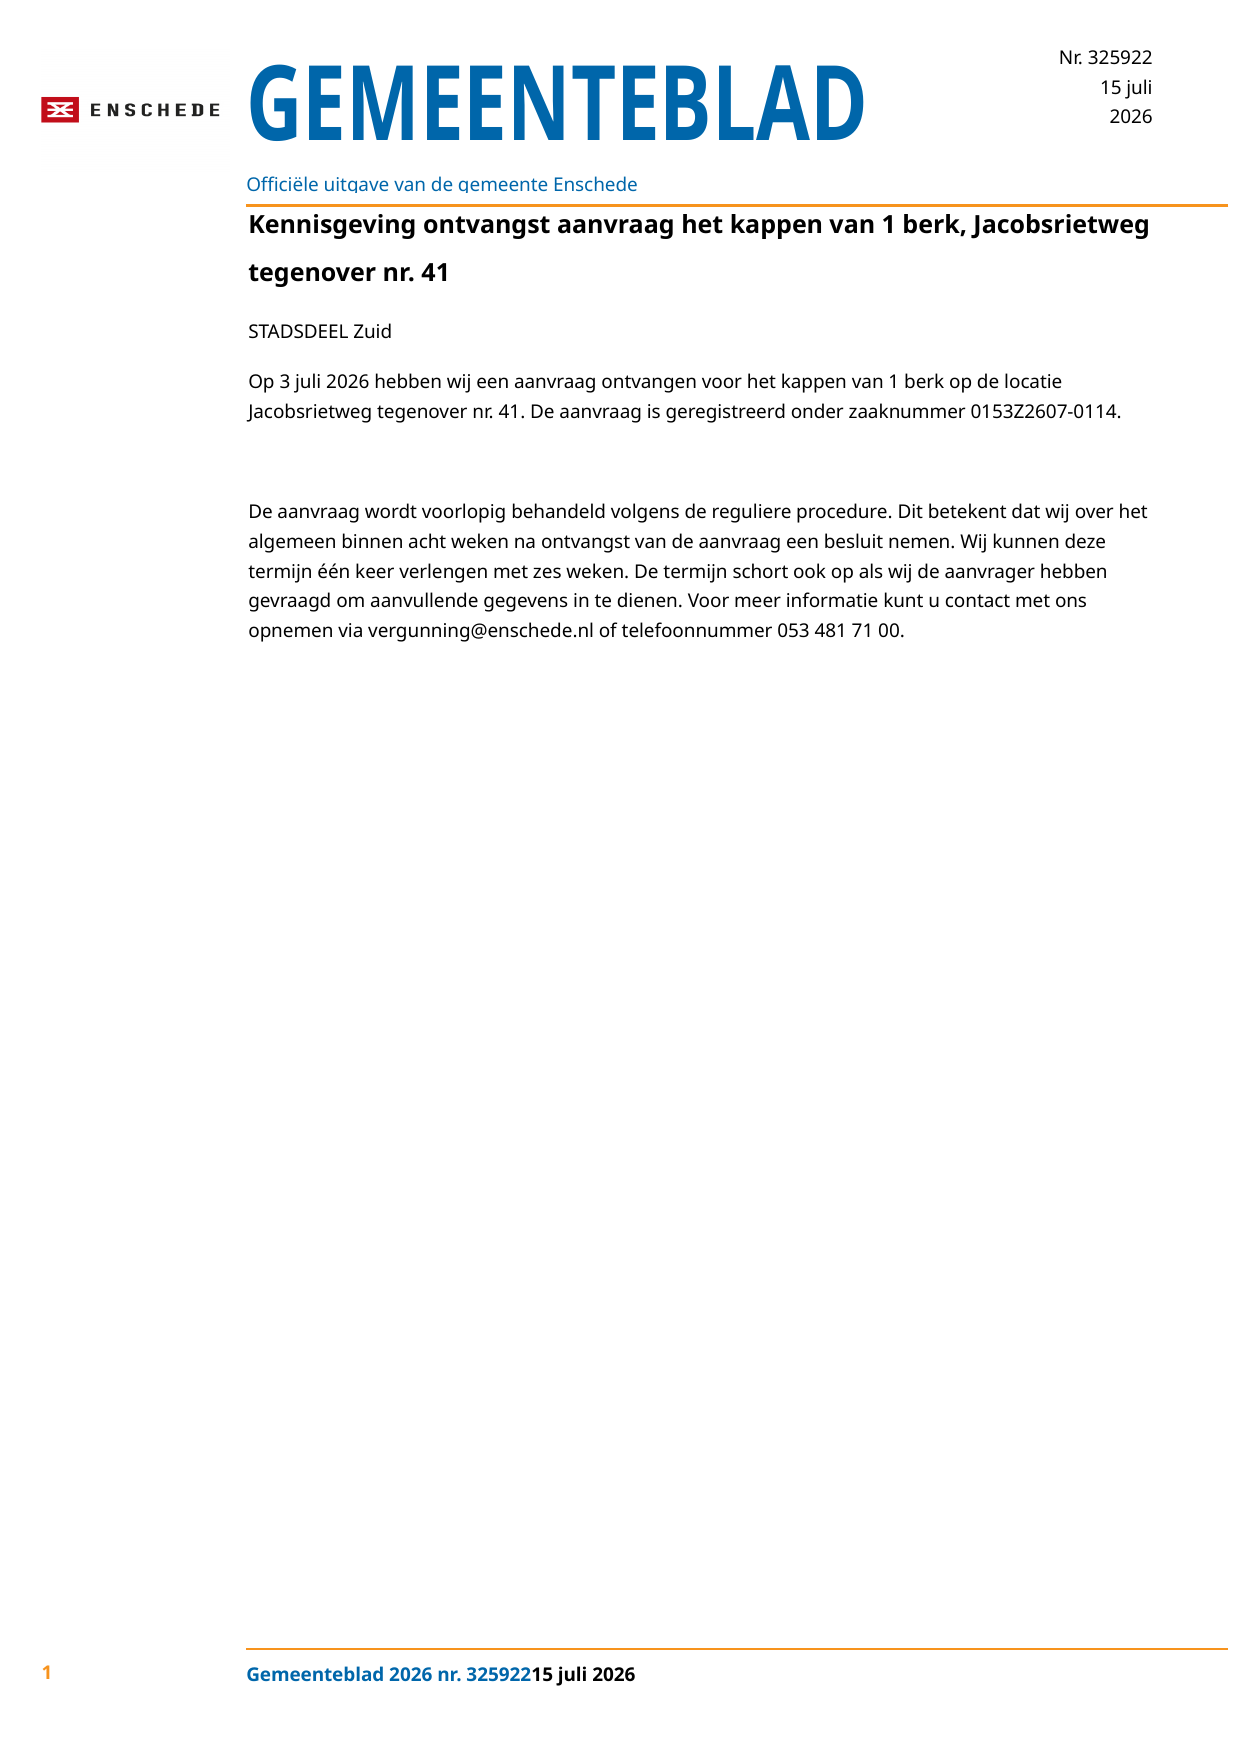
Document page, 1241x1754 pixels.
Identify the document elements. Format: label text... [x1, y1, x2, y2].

text Kennisgeving ontvangst aanvraag het kappen van 1 berk, Jacobsrietweg tegenover nr. 41 [248, 207, 1152, 288]
text De aanvraag wordt voorlopig behandeld volgens de reguliere procedure. Dit betekent dat wij over het algemeen binnen acht weken na ontvangst van de aanvraag een besluit nemen. Wij kunnen deze termijn één keer verlengen met zes weken. De termijn schort ook op als wij de aanvrager hebben gevraagd om aanvullende gegevens in te dienen. Voor meer informatie kunt u contact met ons opnemen via vergunning@enschede.nl of telefoonnummer 053 481 71 00. [248, 499, 1152, 643]
picture [41, 47, 231, 172]
text Op 3 juli 2026 hebben wij een aanvraag ontvangen voor het kappen van 1 berk op de locatie Jacobsrietweg tegenover nr. 41. De aanvraag is geregistreerd onder zaaknummer 0153Z2607-0114. [248, 368, 1152, 424]
text STADSDEEL Zuid [248, 318, 1152, 344]
